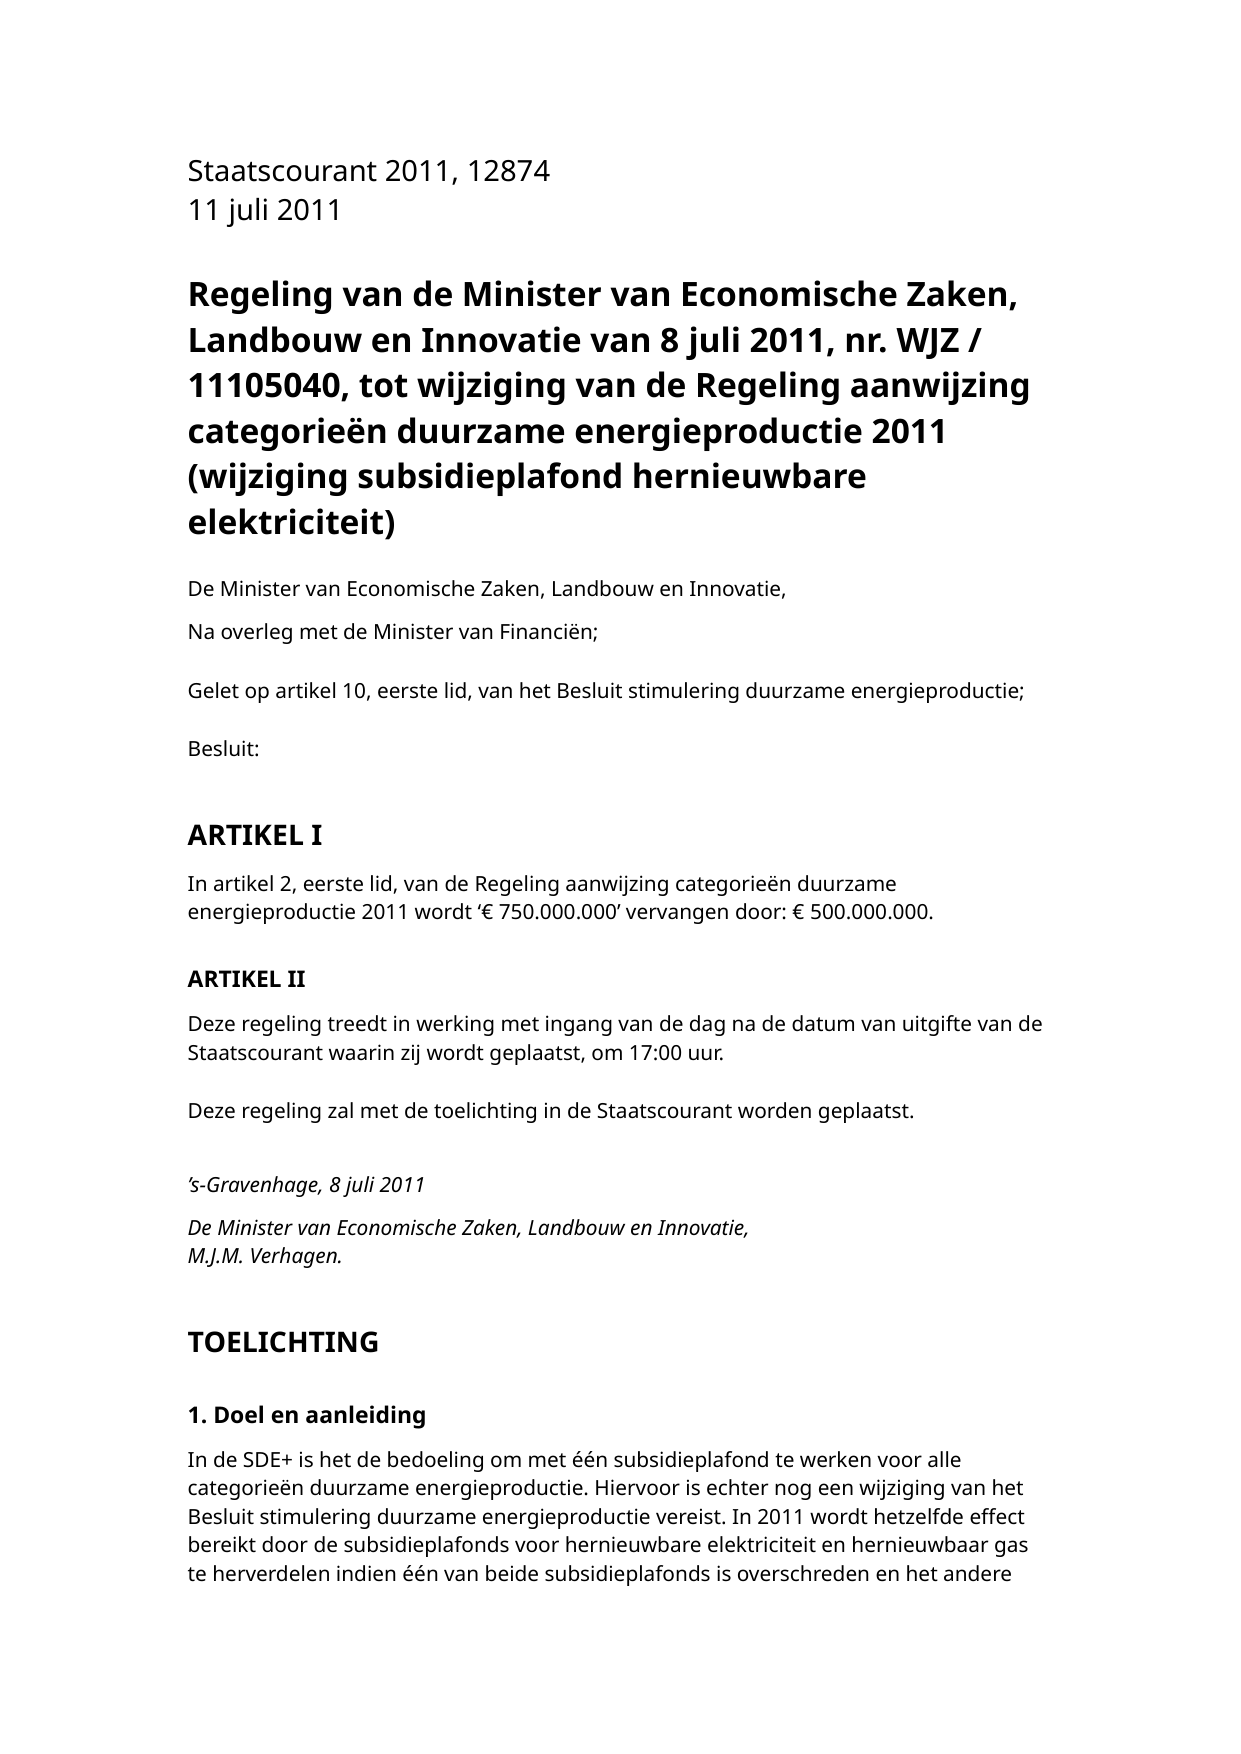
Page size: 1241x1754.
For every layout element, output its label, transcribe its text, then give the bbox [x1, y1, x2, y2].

text M.J.M. Verhagen. [187, 1242, 1053, 1270]
subtitle ARTIKEL II [187, 963, 1053, 994]
text 11 juli 2011 [187, 190, 1053, 229]
subtitle TOELICHTING [187, 1323, 1053, 1361]
text Staatscourant 2011, 12874 [187, 150, 1053, 190]
subtitle ARTIKEL I [187, 815, 1053, 854]
subtitle 1. Doel en aanleiding [187, 1399, 1053, 1430]
text De Minister van Economische Zaken, Landbouw en Innovatie, [187, 1213, 1053, 1242]
text In de SDE+ is het de bedoeling om met één subsidieplafond te werken voor alle categorieën duurzame energieproductie. Hiervoor is echter nog een wijziging van het Besluit stimulering duurzame energieproductie vereist. In 2011 wordt hetzelfde effect bereikt door de subsidieplafonds voor hernieuwbare elektriciteit en hernieuwbaar gas te herverdelen indien één van beide subsidieplafonds is overschreden en het andere [187, 1445, 1053, 1587]
text De Minister van Economische Zaken, Landbouw en Innovatie, [187, 574, 1053, 602]
text ’s-Gravenhage, 8 juli 2011 [187, 1170, 1053, 1198]
text Deze regeling treedt in werking met ingang van de dag na de datum van uitgifte van de Staatscourant waarin zij wordt geplaatst, om 17:00 uur. [187, 1009, 1053, 1066]
text In artikel 2, eerste lid, van de Regeling aanwijzing categorieën duurzame energieproductie 2011 wordt ‘€ 750.000.000’ vervangen door: € 500.000.000. [187, 869, 1053, 926]
text Gelet op artikel 10, eerste lid, van het Besluit stimulering duurzame energieproductie; [187, 676, 1053, 704]
subtitle Regeling van de Minister van Economische Zaken, Landbouw en Innovatie van 8 juli 2011, nr. WJZ / 11105040, tot wijziging van de Regeling aanwijzing categorieën duurzame energieproductie 2011 (wijziging subsidieplafond hernieuwbare elektriciteit) [187, 271, 1053, 544]
text Besluit: [187, 734, 1053, 763]
text Na overleg met de Minister van Financiën; [187, 617, 1053, 646]
text Deze regeling zal met de toelichting in de Staatscourant worden geplaatst. [187, 1096, 1053, 1125]
